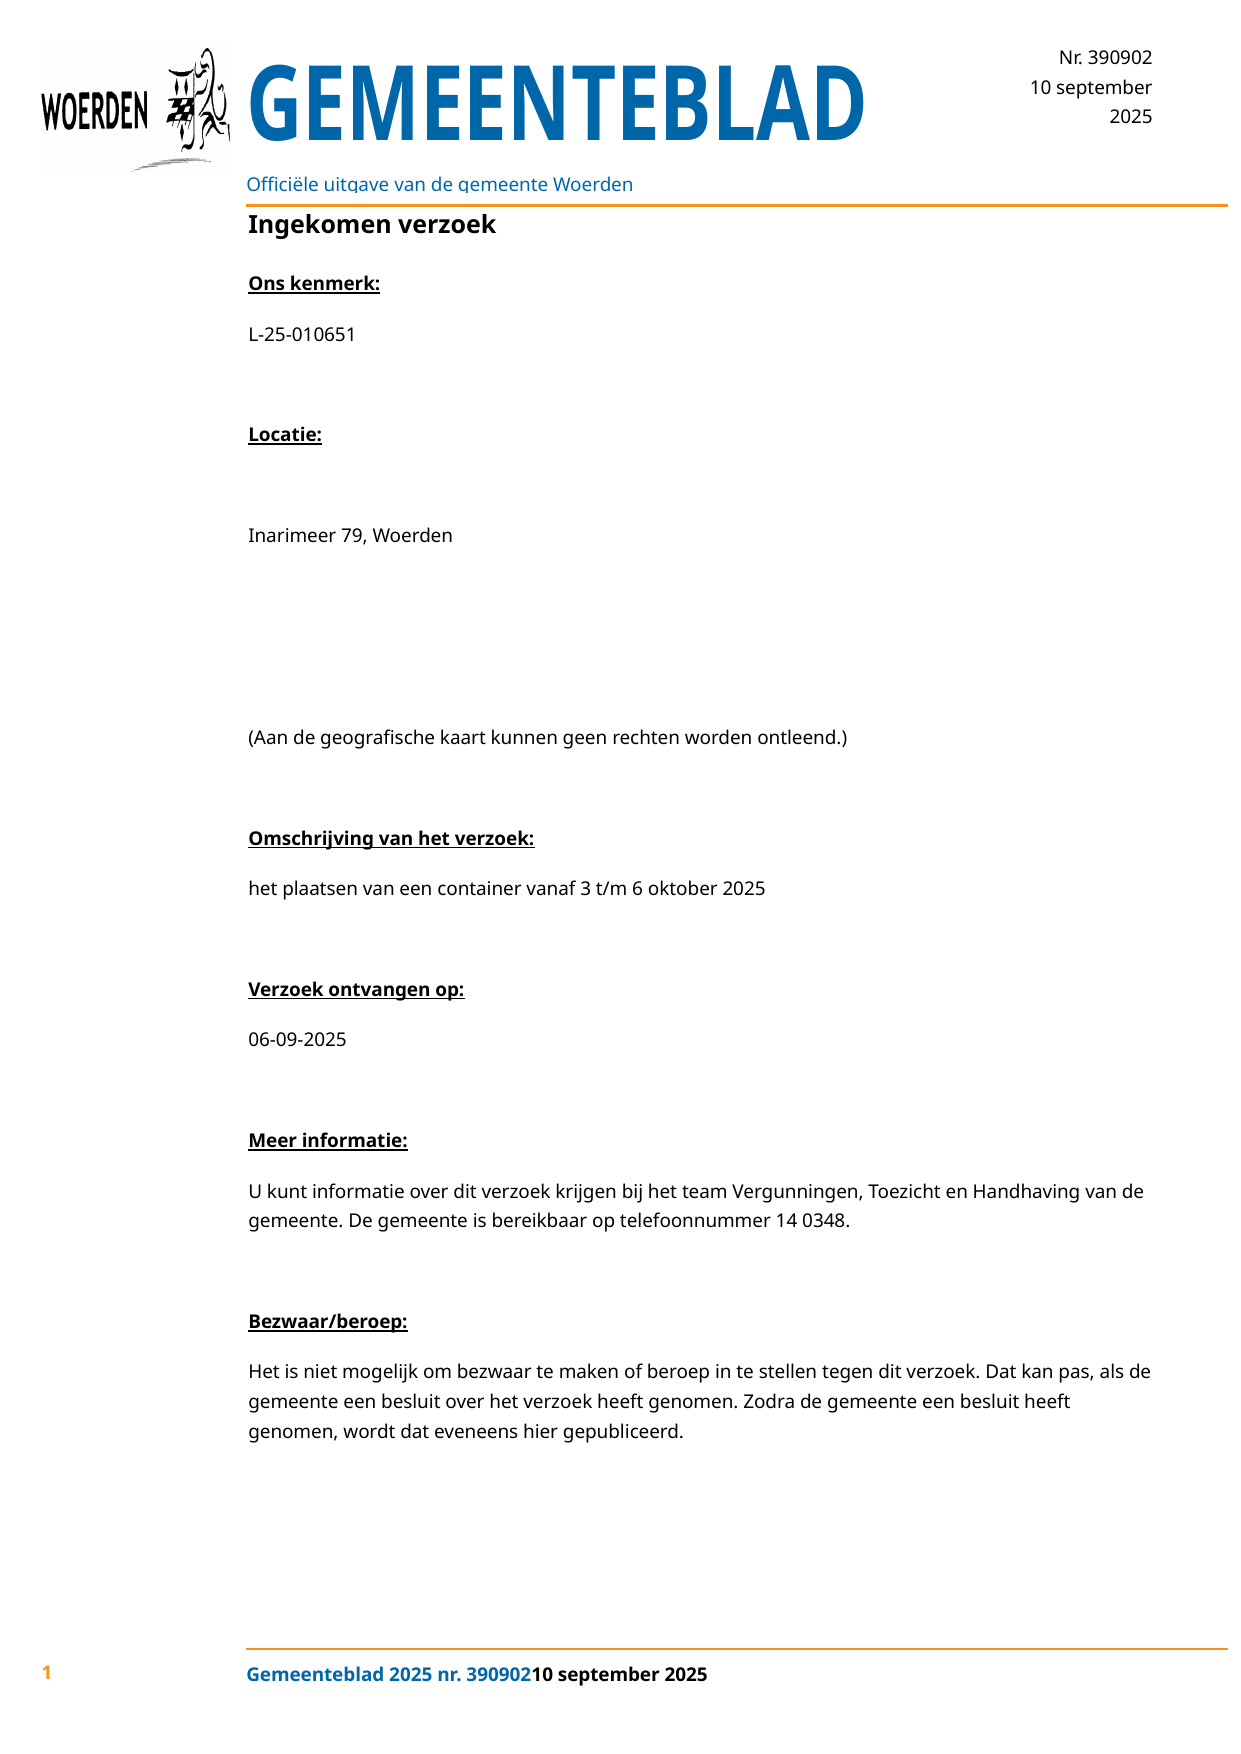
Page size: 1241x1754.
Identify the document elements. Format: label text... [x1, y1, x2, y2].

text Bezwaar/beroep: [248, 1308, 1152, 1334]
text L-25-010651 [248, 321, 1152, 346]
text Ons kenmerk: [248, 270, 1152, 296]
text Verzoek ontvangen op: [248, 976, 1152, 1002]
text Locatie: [248, 422, 1152, 447]
text U kunt informatie over dit verzoek krijgen bij het team Vergunningen, Toezicht en Handhaving van de gemeente. De gemeente is bereikbaar op telefoonnummer 14 0348. [248, 1178, 1152, 1233]
text (Aan de geografische kaart kunnen geen rechten worden ontleend.) [248, 724, 1152, 750]
text Omschrijving van het verzoek: [248, 825, 1152, 851]
picture [41, 47, 231, 172]
text Meer informatie: [248, 1127, 1152, 1153]
text het plaatsen van een container vanaf 3 t/m 6 oktober 2025 [248, 875, 1152, 901]
text Het is niet mogelijk om bezwaar te maken of beroep in te stellen tegen dit verzoek. Dat kan pas, als de gemeente een besluit over het verzoek heeft genomen. Zodra de gemeente een besluit heeft genomen, wordt dat eveneens hier gepubliceerd. [248, 1359, 1152, 1443]
text 06-09-2025 [248, 1027, 1152, 1052]
text Ingekomen verzoek [248, 207, 1152, 241]
text Inarimeer 79, Woerden [248, 522, 1152, 548]
